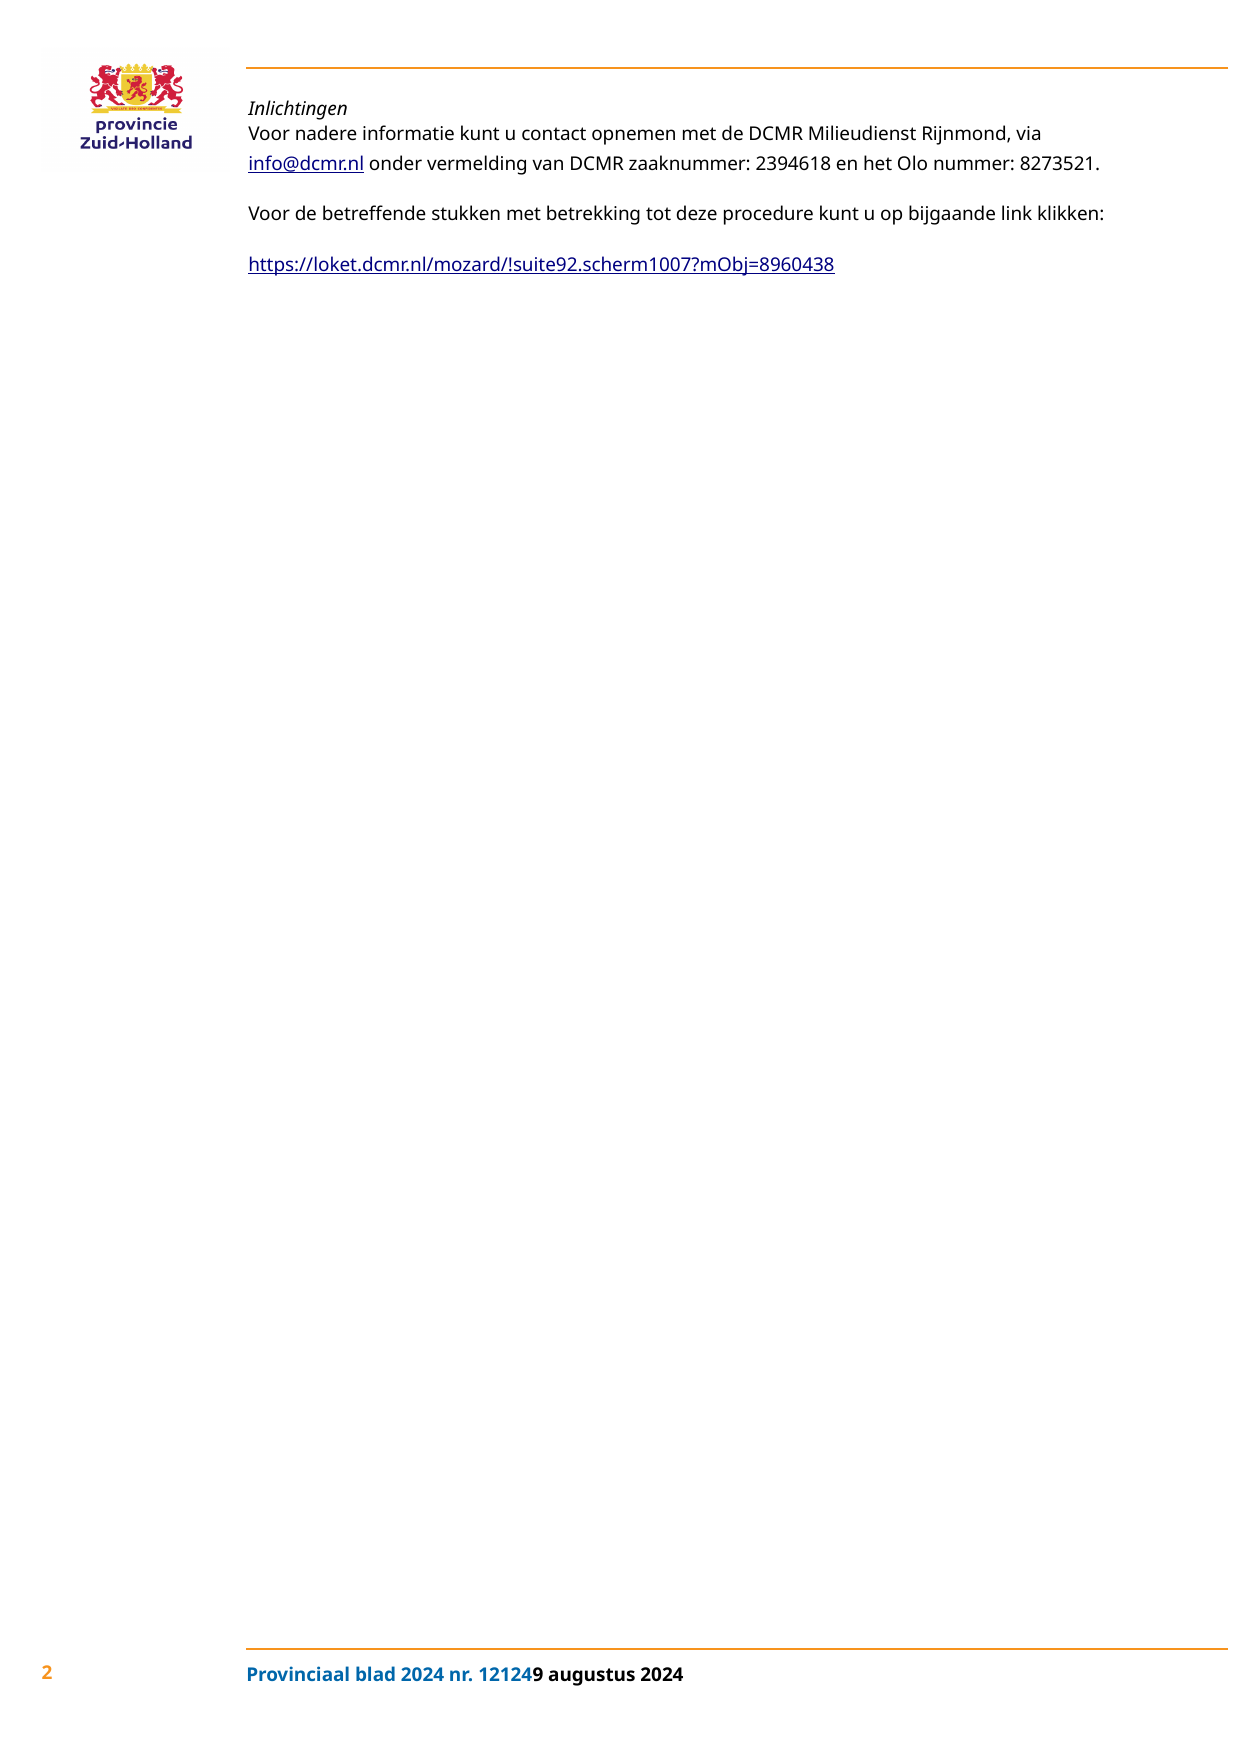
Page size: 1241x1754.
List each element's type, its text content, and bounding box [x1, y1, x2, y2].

text Voor nadere informatie kunt u contact opnemen met de DCMR Milieudienst Rijnmond, via info@dcmr.nl onder vermelding van DCMR zaaknummer: 2394618 en het Olo nummer: 8273521. [248, 121, 1152, 176]
text Voor de betreffende stukken met betrekking tot deze procedure kunt u op bijgaande link klikken: [248, 201, 1152, 226]
picture [41, 47, 231, 172]
text Inlichtingen [248, 95, 1152, 121]
text https://loket.dcmr.nl/mozard/!suite92.scherm1007?mObj=8960438 [248, 251, 1152, 277]
